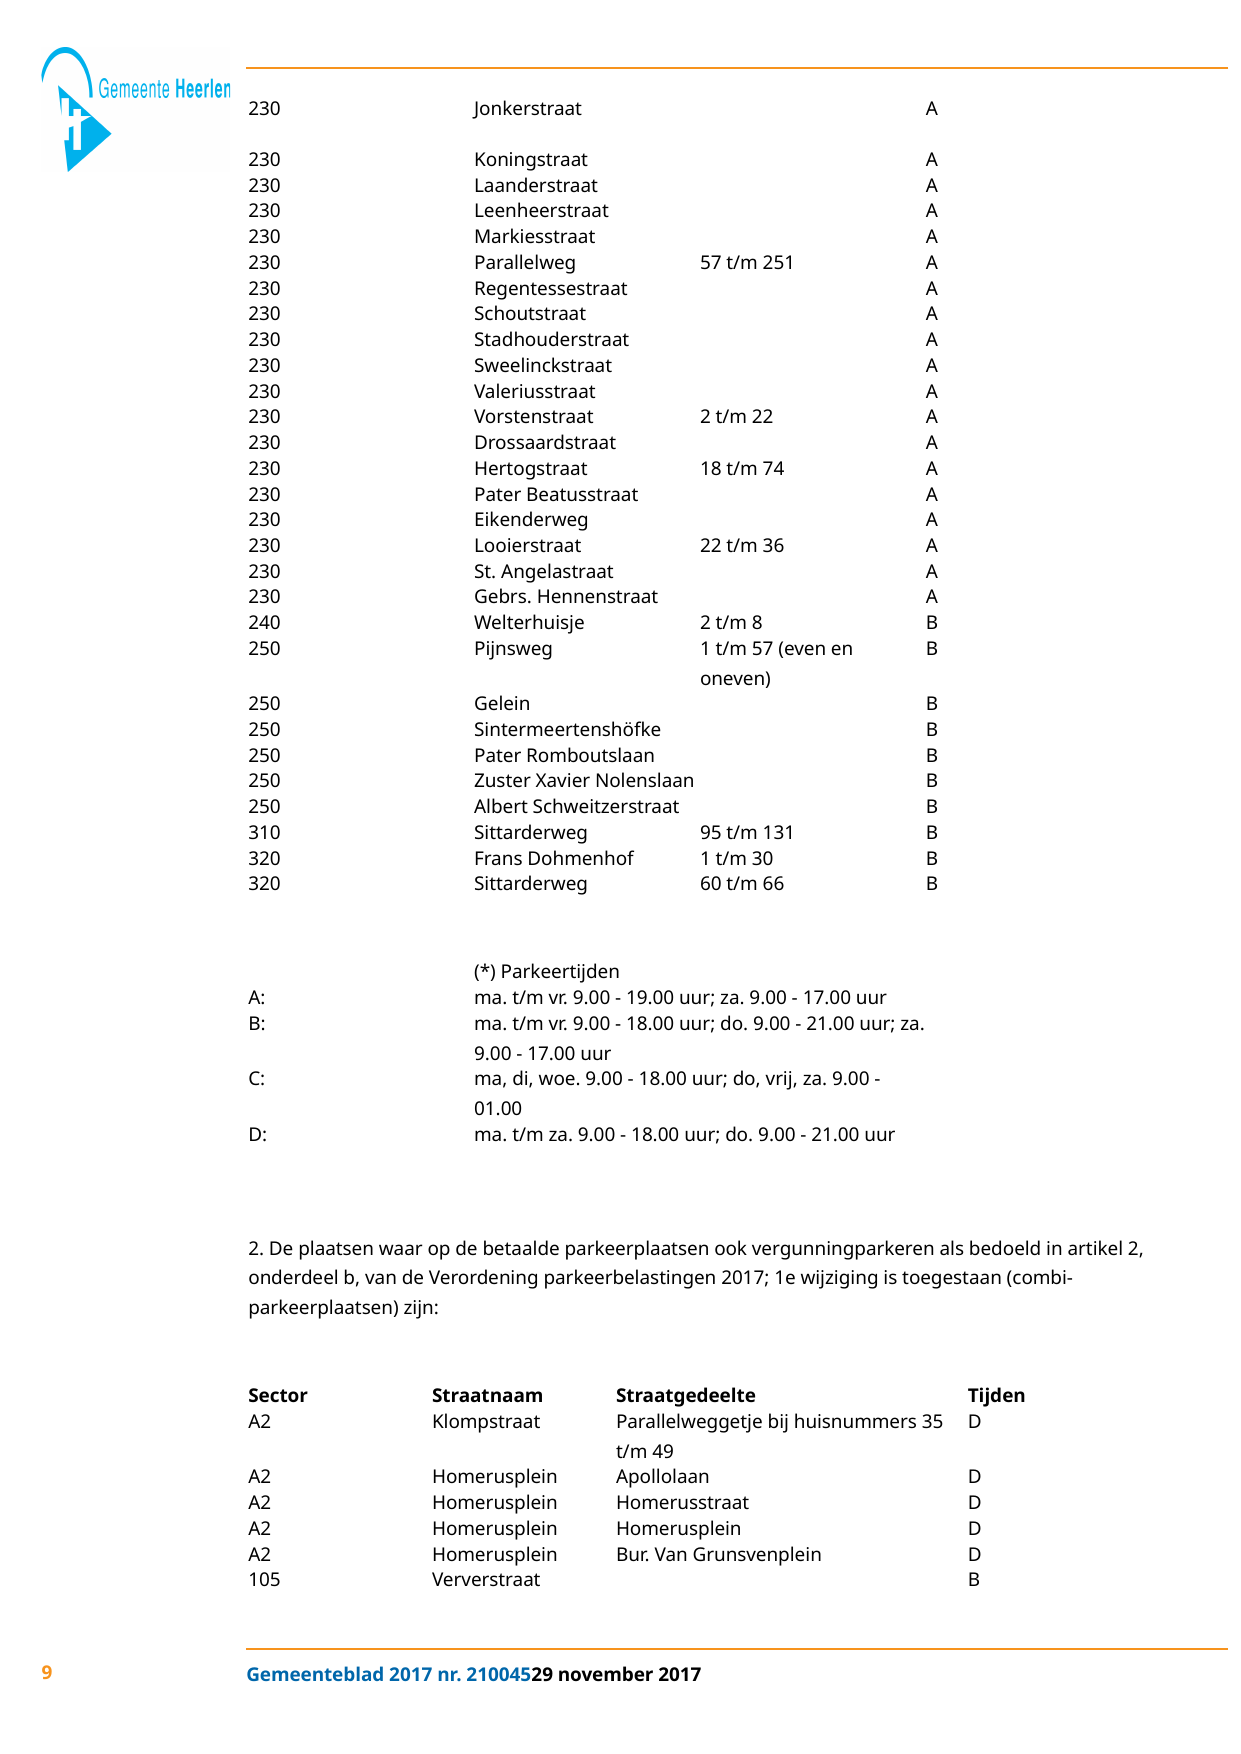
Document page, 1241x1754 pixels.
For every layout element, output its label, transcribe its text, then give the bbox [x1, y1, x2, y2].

table_cell 230 [248, 224, 474, 249]
table_cell D: [248, 1121, 474, 1147]
table_cell A2 [248, 1515, 432, 1541]
table_cell 230 [248, 378, 474, 403]
table_cell B [926, 609, 1152, 635]
table_cell Homerusplein [432, 1541, 616, 1567]
table_cell 230 [248, 172, 474, 198]
table_cell [700, 690, 926, 716]
table_header Sector [248, 1383, 432, 1408]
table_cell Apollolaan [616, 1464, 968, 1489]
table_cell Gelein [474, 690, 700, 716]
table_cell 250 [248, 742, 474, 768]
table_cell [700, 95, 926, 121]
table_cell Pijnsweg [474, 635, 700, 690]
table_cell [926, 1066, 1152, 1121]
table_cell [474, 1147, 700, 1172]
table_cell Homerusplein [432, 1490, 616, 1515]
table_cell D [968, 1409, 1152, 1464]
table_cell 1 t/m 57 (even en oneven) [700, 635, 926, 690]
table_cell 22 t/m 36 [700, 532, 926, 558]
table_cell 230 [248, 404, 474, 429]
table_cell 230 [248, 146, 474, 172]
table_cell A [926, 532, 1152, 558]
table_cell Ververstraat [432, 1567, 616, 1592]
table_cell A [926, 506, 1152, 532]
table_cell A [926, 198, 1152, 223]
table_cell B [926, 871, 1152, 896]
table_cell Drossaardstraat [474, 429, 700, 455]
table_cell B [926, 742, 1152, 768]
table_cell [700, 793, 926, 819]
table_cell Eikenderweg [474, 506, 700, 532]
table_cell 2 t/m 22 [700, 404, 926, 429]
table_cell Leenheerstraat [474, 198, 700, 223]
table_cell B [926, 690, 1152, 716]
table_cell Homerusplein [616, 1515, 968, 1541]
table_cell [700, 301, 926, 326]
text 2. De plaatsen waar op de betaalde parkeerplaatsen ook vergunningparkeren als bedoeld in artikel 2, onderdeel b, van de Verordening parkeerbelastingen 2017; 1e wijziging is toegestaan (combi-parkeerplaatsen) zijn: [248, 1235, 1152, 1319]
table_cell A2 [248, 1490, 432, 1515]
table_cell D [968, 1515, 1152, 1541]
table_cell [616, 1567, 968, 1592]
table_cell C: [248, 1066, 474, 1121]
table_cell A2 [248, 1464, 432, 1489]
table_cell [926, 985, 1152, 1010]
table_cell St. Angelastraat [474, 558, 700, 584]
table_cell Frans Dohmenhof [474, 845, 700, 871]
table_cell 95 t/m 131 [700, 819, 926, 845]
table_cell Klompstraat [432, 1409, 616, 1464]
table_cell A [926, 429, 1152, 455]
table_cell A2 [248, 1541, 432, 1567]
table_cell [700, 121, 926, 146]
table_cell [700, 1147, 926, 1172]
table_cell Albert Schweitzerstraat [474, 793, 700, 819]
table_cell Welterhuisje [474, 609, 700, 635]
table_cell 230 [248, 584, 474, 609]
table_cell [926, 121, 1152, 146]
table_cell B [926, 635, 1152, 690]
table_cell Homerusplein [432, 1515, 616, 1541]
table_cell [248, 1147, 474, 1172]
table_cell A [926, 172, 1152, 198]
table_cell D [968, 1490, 1152, 1515]
table_cell A [926, 404, 1152, 429]
table_cell A [926, 352, 1152, 378]
table_cell Bur. Van Grunsvenplein [616, 1541, 968, 1567]
table_cell 230 [248, 558, 474, 584]
table_cell B [926, 716, 1152, 742]
table_cell 250 [248, 768, 474, 793]
table_cell Gebrs. Hennenstraat [474, 584, 700, 609]
table_header [248, 959, 474, 984]
table_cell B [926, 845, 1152, 871]
table_cell Jonkerstraat [474, 95, 700, 121]
table_cell A [926, 95, 1152, 121]
table_cell [700, 558, 926, 584]
table_cell Vorstenstraat [474, 404, 700, 429]
table_cell 250 [248, 635, 474, 690]
table_cell Markiesstraat [474, 224, 700, 249]
table_cell 230 [248, 249, 474, 275]
table_cell D [968, 1541, 1152, 1567]
table_cell [474, 121, 700, 146]
table_cell [700, 224, 926, 249]
table_cell [700, 275, 926, 301]
table_cell [700, 198, 926, 223]
table_cell 230 [248, 532, 474, 558]
table_cell 230 [248, 326, 474, 352]
table_cell [248, 121, 474, 146]
table_cell Sweelinckstraat [474, 352, 700, 378]
table_cell Regentessestraat [474, 275, 700, 301]
table_cell 1 t/m 30 [700, 845, 926, 871]
table_cell A [926, 455, 1152, 481]
table_cell 230 [248, 481, 474, 506]
table_cell A [926, 481, 1152, 506]
table_cell B [926, 819, 1152, 845]
table_cell Pater Romboutslaan [474, 742, 700, 768]
table_cell A [926, 146, 1152, 172]
table_cell A [926, 378, 1152, 403]
table_cell 320 [248, 845, 474, 871]
table_cell 230 [248, 275, 474, 301]
table_cell A2 [248, 1409, 432, 1464]
table_cell Sittarderweg [474, 871, 700, 896]
table_cell B [968, 1567, 1152, 1592]
table_cell 250 [248, 690, 474, 716]
table_cell 230 [248, 352, 474, 378]
table_cell 230 [248, 506, 474, 532]
table_cell [700, 378, 926, 403]
table_cell A [926, 249, 1152, 275]
table_cell 2 t/m 8 [700, 609, 926, 635]
table_cell Homerusstraat [616, 1490, 968, 1515]
table_cell 57 t/m 251 [700, 249, 926, 275]
table_cell 230 [248, 198, 474, 223]
table_cell 250 [248, 793, 474, 819]
picture [41, 47, 58, 70]
table_cell ma, di, woe. 9.00 - 18.00 uur; do, vrij, za. 9.00 - 01.00 [474, 1066, 926, 1121]
table_cell [700, 506, 926, 532]
table_cell A [926, 558, 1152, 584]
table_cell Stadhouderstraat [474, 326, 700, 352]
table_cell [926, 1010, 1152, 1066]
table_cell [700, 768, 926, 793]
table_cell [700, 326, 926, 352]
table_cell A [926, 275, 1152, 301]
table_cell 240 [248, 609, 474, 635]
table_cell [700, 429, 926, 455]
table_cell [700, 584, 926, 609]
table_cell Parallelweggetje bij huisnummers 35 t/m 49 [616, 1409, 968, 1464]
table_cell 230 [248, 301, 474, 326]
table_cell 230 [248, 95, 474, 121]
table_cell ma. t/m vr. 9.00 - 19.00 uur; za. 9.00 - 17.00 uur [474, 985, 926, 1010]
table_cell 60 t/m 66 [700, 871, 926, 896]
table_cell A [926, 224, 1152, 249]
table_cell 320 [248, 871, 474, 896]
table_cell Looierstraat [474, 532, 700, 558]
table_cell [700, 481, 926, 506]
table_cell A [926, 326, 1152, 352]
table_cell ma. t/m za. 9.00 - 18.00 uur; do. 9.00 - 21.00 uur [474, 1121, 926, 1147]
table_cell [926, 1121, 1152, 1147]
table_cell Laanderstraat [474, 172, 700, 198]
table_cell [700, 352, 926, 378]
table_cell Homerusplein [432, 1464, 616, 1489]
table_cell Zuster Xavier Nolenslaan [474, 768, 700, 793]
table_cell 310 [248, 819, 474, 845]
table_cell A: [248, 985, 474, 1010]
table_cell Pater Beatusstraat [474, 481, 700, 506]
table_cell Sintermeertenshöfke [474, 716, 700, 742]
table_cell B [926, 768, 1152, 793]
table_header Straatnaam [432, 1383, 616, 1408]
table_cell A [926, 584, 1152, 609]
table_cell B: [248, 1010, 474, 1066]
table_cell [926, 1147, 1152, 1172]
table_header (*) Parkeertijden [474, 959, 926, 984]
table_header Tijden [968, 1383, 1152, 1408]
table_cell D [968, 1464, 1152, 1489]
picture [41, 47, 231, 172]
table_cell B [926, 793, 1152, 819]
table_cell Schoutstraat [474, 301, 700, 326]
table_cell 230 [248, 455, 474, 481]
table_cell [700, 172, 926, 198]
table_cell [700, 742, 926, 768]
table_cell [700, 146, 926, 172]
table_cell 230 [248, 429, 474, 455]
table_cell Parallelweg [474, 249, 700, 275]
table_cell Valeriusstraat [474, 378, 700, 403]
table_cell 18 t/m 74 [700, 455, 926, 481]
table_header Straatgedeelte [616, 1383, 968, 1408]
table_cell 105 [248, 1567, 432, 1592]
table_cell Hertogstraat [474, 455, 700, 481]
table_cell A [926, 301, 1152, 326]
table_cell Koningstraat [474, 146, 700, 172]
table_cell 250 [248, 716, 474, 742]
table_cell [700, 716, 926, 742]
table_cell ma. t/m vr. 9.00 - 18.00 uur; do. 9.00 - 21.00 uur; za. 9.00 - 17.00 uur [474, 1010, 926, 1066]
table_header [926, 959, 1152, 984]
table_cell Sittarderweg [474, 819, 700, 845]
